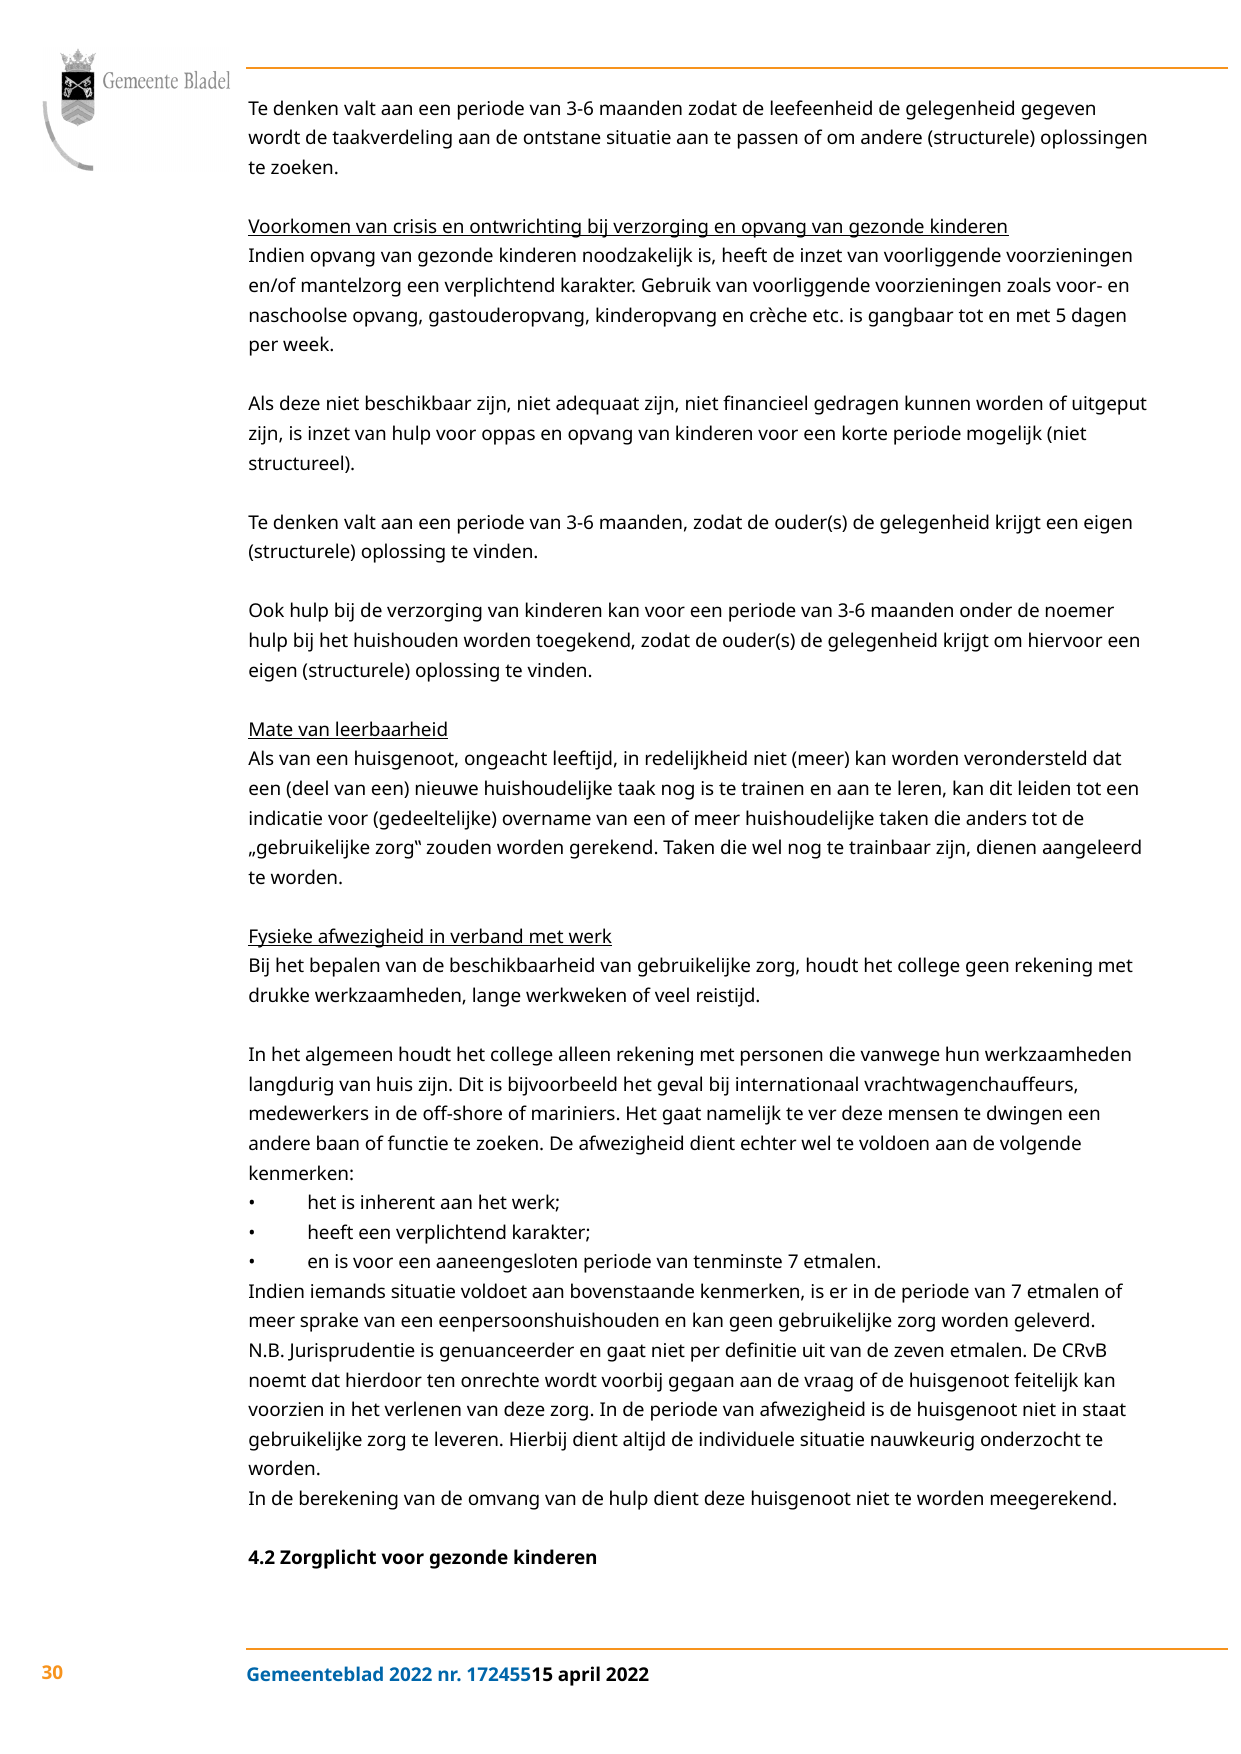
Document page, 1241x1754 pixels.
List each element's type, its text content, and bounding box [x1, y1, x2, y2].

text N.B. Jurisprudentie is genuanceerder en gaat niet per definitie uit van de zeven etmalen. De CRvB noemt dat hierdoor ten onrechte wordt voorbij gegaan aan de vraag of de huisgenoot feitelijk kan voorzien in het verlenen van deze zorg. In de periode van afwezigheid is de huisgenoot niet in staat gebruikelijke zorg te leveren. Hierbij dient altijd de individuele situatie nauwkeurig onderzocht te worden. [248, 1337, 1152, 1481]
text Als deze niet beschikbaar zijn, niet adequaat zijn, niet financieel gedragen kunnen worden of uitgeput zijn, is inzet van hulp voor oppas en opvang van kinderen voor een korte periode mogelijk (niet structureel). [248, 391, 1152, 476]
text In de berekening van de omvang van de hulp dient deze huisgenoot niet te worden meegerekend. [248, 1485, 1152, 1511]
text Fysieke afwezigheid in verband met werk [248, 923, 1152, 949]
text In het algemeen houdt het college alleen rekening met personen die vanwege hun werkzaamheden langdurig van huis zijn. Dit is bijvoorbeeld het geval bij internationaal vrachtwagenchauffeurs, medewerkers in de off-shore of mariniers. Het gaat namelijk te ver deze mensen te dwingen een andere baan of functie te zoeken. De afwezigheid dient echter wel te voldoen aan de volgende kenmerken: [248, 1041, 1152, 1186]
text 4.2 Zorgplicht voor gezonde kinderen [248, 1544, 1152, 1570]
picture [41, 47, 231, 172]
text Ook hulp bij de verzorging van kinderen kan voor een periode van 3-6 maanden onder de noemer hulp bij het huishouden worden toegekend, zodat de ouder(s) de gelegenheid krijgt om hiervoor een eigen (structurele) oplossing te vinden. [248, 598, 1152, 683]
text Bij het bepalen van de beschikbaarheid van gebruikelijke zorg, houdt het college geen rekening met drukke werkzaamheden, lange werkweken of veel reistijd. [248, 953, 1152, 1008]
list en is voor een aaneengesloten periode van tenminste 7 etmalen. [248, 1248, 1152, 1274]
text Indien opvang van gezonde kinderen noodzakelijk is, heeft de inzet van voorliggende voorzieningen en/of mantelzorg een verplichtend karakter. Gebruik van voorliggende voorzieningen zoals voor- en naschoolse opvang, gastouderopvang, kinderopvang en crèche etc. is gangbaar tot en met 5 dagen per week. [248, 243, 1152, 357]
list heeft een verplichtend karakter; [248, 1219, 1152, 1245]
text Als van een huisgenoot, ongeacht leeftijd, in redelijkheid niet (meer) kan worden verondersteld dat een (deel van een) nieuwe huishoudelijke taak nog is te trainen en aan te leren, kan dit leiden tot een indicatie voor (gedeeltelijke) overname van een of meer huishoudelijke taken die anders tot de „gebruikelijke zorg‟ zouden worden gerekend. Taken die wel nog te trainbaar zijn, dienen aangeleerd te worden. [248, 746, 1152, 890]
text Mate van leerbaarheid [248, 716, 1152, 742]
text Te denken valt aan een periode van 3-6 maanden, zodat de ouder(s) de gelegenheid krijgt een eigen (structurele) oplossing te vinden. [248, 509, 1152, 564]
text Te denken valt aan een periode van 3-6 maanden zodat de leefeenheid de gelegenheid gegeven wordt de taakverdeling aan de ontstane situatie aan te passen of om andere (structurele) oplossingen te zoeken. [248, 95, 1152, 180]
list het is inherent aan het werk; [248, 1189, 1152, 1215]
text Indien iemands situatie voldoet aan bovenstaande kenmerken, is er in de periode van 7 etmalen of meer sprake van een eenpersoonshuishouden en kan geen gebruikelijke zorg worden geleverd. [248, 1278, 1152, 1333]
text Voorkomen van crisis en ontwrichting bij verzorging en opvang van gezonde kinderen [248, 213, 1152, 239]
